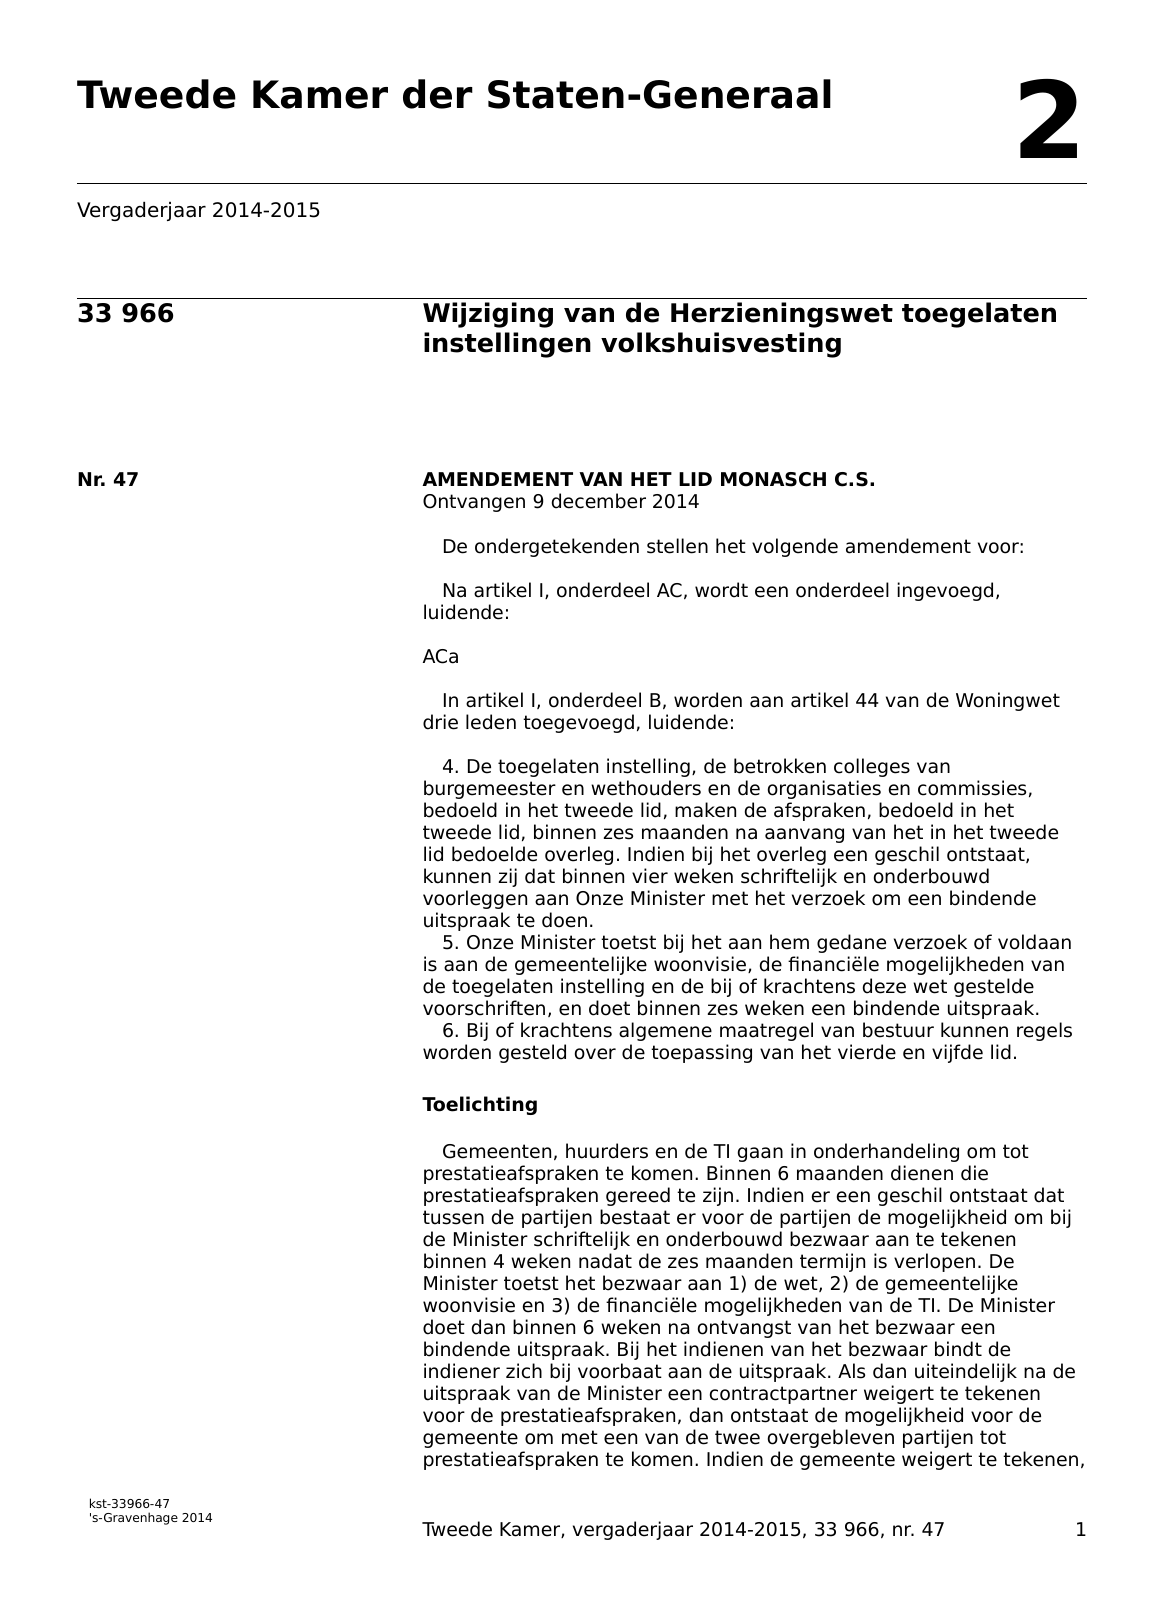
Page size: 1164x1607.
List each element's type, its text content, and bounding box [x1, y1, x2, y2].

subtitle Nr. 47 AMENDEMENT VAN HET LID MONASCH C.S. [77, 469, 1087, 491]
text 4. De toegelaten instelling, de betrokken colleges van burgemeester en wethouders en de organisaties en commissies, bedoeld in het tweede lid, maken de afspraken, bedoeld in het tweede lid, binnen zes maanden na aanvang van het in het tweede lid bedoelde overleg. Indien bij het overleg een geschil ontstaat, kunnen zij dat binnen vier weken schriftelijk en onderbouwd voorleggen aan Onze Minister met het verzoek om een bindende uitspraak te doen. [422, 756, 1087, 932]
text De ondergetekenden stellen het volgende amendement voor: [422, 536, 1087, 557]
text 's-Gravenhage 2014 [88, 1511, 323, 1525]
table_header 2 [886, 59, 1087, 183]
subtitle 33 966 Wijziging van de Herzieningswet toegelaten instellingen volkshuisvesting [77, 299, 1087, 358]
text 5. Onze Minister toetst bij het aan hem gedane verzoek of voldaan is aan de gemeentelijke woonvisie, de financiële mogelijkheden van de toegelaten instelling en de bij of krachtens deze wet gestelde voorschriften, en doet binnen zes weken een bindende uitspraak. [422, 932, 1087, 1020]
table_header Tweede Kamer der Staten-Generaal [77, 59, 886, 183]
text Gemeenten, huurders en de TI gaan in onderhandeling om tot prestatieafspraken te komen. Binnen 6 maanden dienen die prestatieafspraken gereed te zijn. Indien er een geschil ontstaat dat tussen de partijen bestaat er voor de partijen de mogelijkheid om bij de Minister schriftelijk en onderbouwd bezwaar aan te tekenen binnen 4 weken nadat de zes maanden termijn is verlopen. De Minister toetst het bezwaar aan 1) de wet, 2) de gemeentelijke woonvisie en 3) de financiële mogelijkheden van de TI. De Minister doet dan binnen 6 weken na ontvangst van het bezwaar een bindende uitspraak. Bij het indienen van het bezwaar bindt de indiener zich bij voorbaat aan de uitspraak. Als dan uiteindelijk na de uitspraak van de Minister een contractpartner weigert te tekenen voor de prestatieafspraken, dan ontstaat de mogelijkheid voor de gemeente om met een van de twee overgebleven partijen tot prestatieafspraken te komen. Indien de gemeente weigert te tekenen, [422, 1141, 1087, 1471]
text ACa [422, 646, 1087, 668]
subtitle Toelichting [422, 1094, 1087, 1116]
text In artikel I, onderdeel B, worden aan artikel 44 van de Woningwet drie leden toegevoegd, luidende: [422, 690, 1087, 734]
text Na artikel I, onderdeel AC, wordt een onderdeel ingevoegd, luidende: [422, 580, 1087, 624]
text 6. Bij of krachtens algemene maatregel van bestuur kunnen regels worden gesteld over de toepassing van het vierde en vijfde lid. [422, 1020, 1087, 1064]
text Ontvangen 9 december 2014 [422, 491, 1087, 513]
table_cell Vergaderjaar 2014-2015 [77, 184, 1087, 298]
text kst-33966-47 [88, 1497, 323, 1511]
